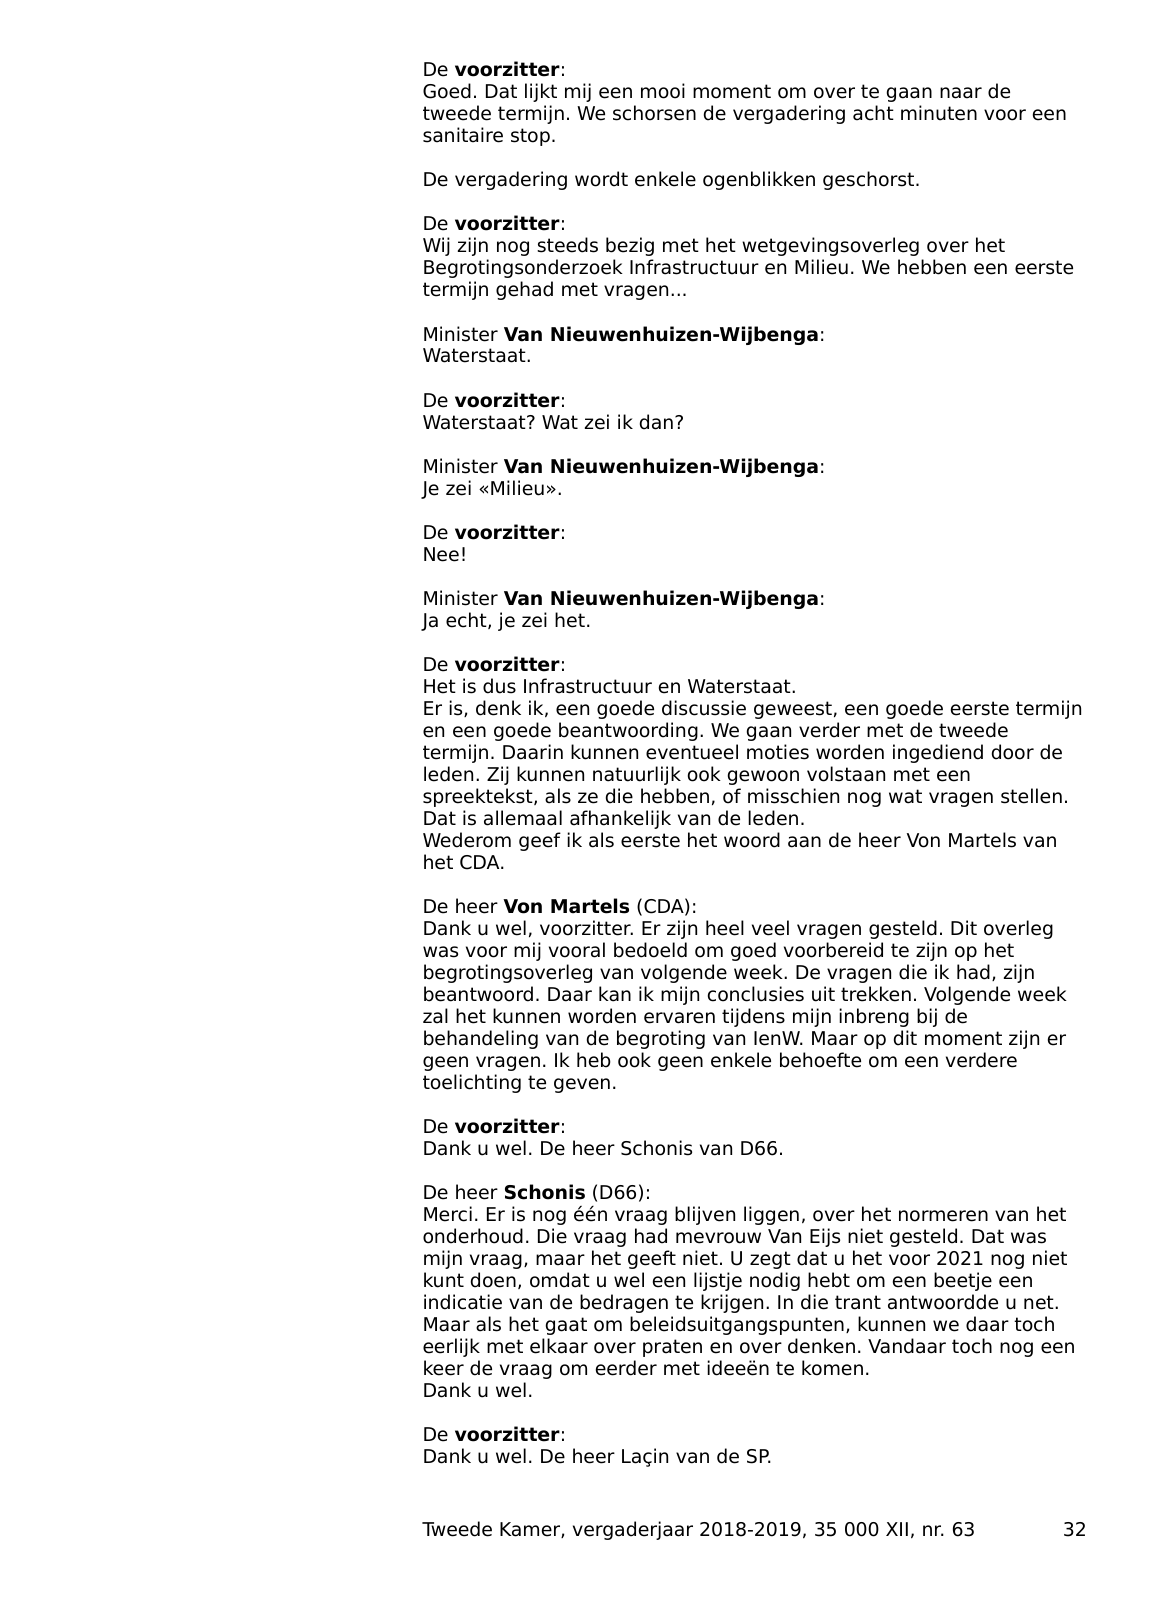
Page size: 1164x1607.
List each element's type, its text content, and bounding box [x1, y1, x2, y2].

text De voorzitter: [422, 213, 1087, 235]
text Dank u wel. De heer Schonis van D66. [422, 1138, 1087, 1160]
text Dank u wel. De heer Laçin van de SP. [422, 1446, 1087, 1468]
text Er is, denk ik, een goede discussie geweest, een goede eerste termijn en een goede beantwoording. We gaan verder met de tweede termijn. Daarin kunnen eventueel moties worden ingediend door de leden. Zij kunnen natuurlijk ook gewoon volstaan met een spreektekst, als ze die hebben, of misschien nog wat vragen stellen. Dat is allemaal afhankelijk van de leden. [422, 698, 1087, 830]
text De voorzitter: [422, 522, 1087, 544]
text Dank u wel, voorzitter. Er zijn heel veel vragen gesteld. Dit overleg was voor mij vooral bedoeld om goed voorbereid te zijn op het begrotingsoverleg van volgende week. De vragen die ik had, zijn beantwoord. Daar kan ik mijn conclusies uit trekken. Volgende week zal het kunnen worden ervaren tijdens mijn inbreng bij de behandeling van de begroting van IenW. Maar op dit moment zijn er geen vragen. Ik heb ook geen enkele behoefte om een verdere toelichting te geven. [422, 918, 1087, 1094]
text De vergadering wordt enkele ogenblikken geschorst. [422, 169, 1087, 191]
text De voorzitter: [422, 1424, 1087, 1446]
text Minister Van Nieuwenhuizen-Wijbenga: [422, 456, 1087, 478]
text Je zei «Milieu». [422, 478, 1087, 500]
text Nee! [422, 544, 1087, 566]
text Wij zijn nog steeds bezig met het wetgevingsoverleg over het Begrotingsonderzoek Infrastructuur en Milieu. We hebben een eerste termijn gehad met vragen... [422, 235, 1087, 301]
text De heer Schonis (D66): [422, 1182, 1087, 1204]
text Minister Van Nieuwenhuizen-Wijbenga: [422, 323, 1087, 345]
text Het is dus Infrastructuur en Waterstaat. [422, 676, 1087, 698]
text De voorzitter: [422, 59, 1087, 81]
text Dank u wel. [422, 1380, 1087, 1402]
text Ja echt, je zei het. [422, 610, 1087, 632]
text Minister Van Nieuwenhuizen-Wijbenga: [422, 588, 1087, 610]
text De voorzitter: [422, 1116, 1087, 1138]
text De voorzitter: [422, 654, 1087, 676]
text Goed. Dat lijkt mij een mooi moment om over te gaan naar de tweede termijn. We schorsen de vergadering acht minuten voor een sanitaire stop. [422, 81, 1087, 147]
text Waterstaat? Wat zei ik dan? [422, 412, 1087, 433]
text Wederom geef ik als eerste het woord aan de heer Von Martels van het CDA. [422, 830, 1087, 874]
text De voorzitter: [422, 389, 1087, 412]
text De heer Von Martels (CDA): [422, 896, 1087, 918]
text Waterstaat. [422, 345, 1087, 367]
text Merci. Er is nog één vraag blijven liggen, over het normeren van het onderhoud. Die vraag had mevrouw Van Eijs niet gesteld. Dat was mijn vraag, maar het geeft niet. U zegt dat u het voor 2021 nog niet kunt doen, omdat u wel een lijstje nodig hebt om een beetje een indicatie van de bedragen te krijgen. In die trant antwoordde u net. Maar als het gaat om beleidsuitgangspunten, kunnen we daar toch eerlijk met elkaar over praten en over denken. Vandaar toch nog een keer de vraag om eerder met ideeën te komen. [422, 1204, 1087, 1380]
